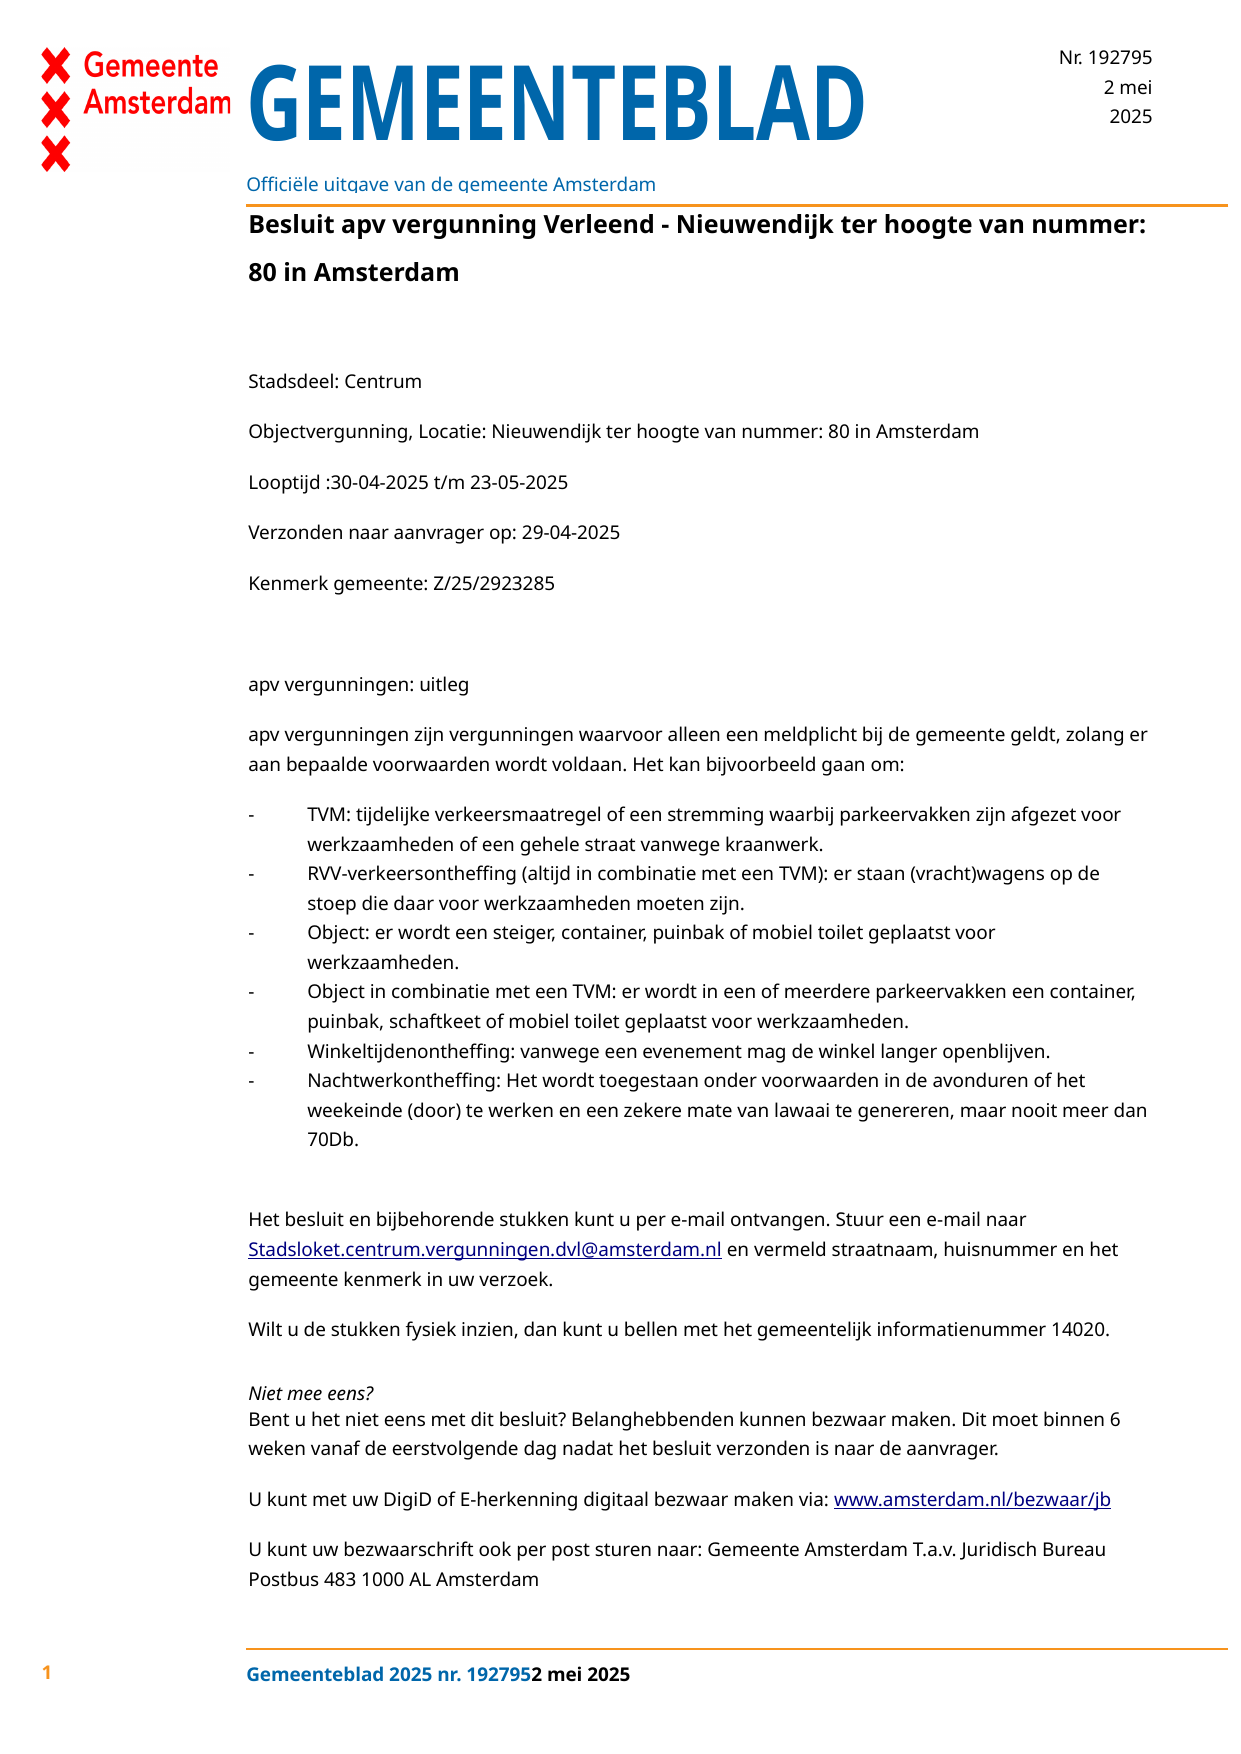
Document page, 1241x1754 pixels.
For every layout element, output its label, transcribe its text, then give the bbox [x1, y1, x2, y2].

picture [41, 47, 231, 172]
list TVM: tijdelijke verkeersmaatregel of een stremming waarbij parkeervakken zijn afgezet voor werkzaamheden of een gehele straat vanwege kraanwerk. [248, 801, 1152, 857]
text U kunt met uw DigiD of E-herkenning digitaal bezwaar maken via: www.amsterdam.nl/bezwaar/jb [248, 1486, 1152, 1512]
text apv vergunningen: uitleg [248, 671, 1152, 697]
text Besluit apv vergunning Verleend - Nieuwendijk ter hoogte van nummer: 80 in Amsterdam [248, 207, 1152, 288]
text Verzonden naar aanvrager op: 29-04-2025 [248, 519, 1152, 545]
list RVV-verkeersontheffing (altijd in combinatie met een TVM): er staan (vracht)wagens op de stoep die daar voor werkzaamheden moeten zijn. [248, 860, 1152, 916]
list Winkeltijdenontheffing: vanwege een evenement mag de winkel langer openblijven. [248, 1038, 1152, 1064]
text Looptijd :30-04-2025 t/m 23-05-2025 [248, 469, 1152, 495]
text Stadsdeel: Centrum [248, 368, 1152, 394]
list Object: er wordt een steiger, container, puinbak of mobiel toilet geplaatst voor werkzaamheden. [248, 919, 1152, 975]
text Kenmerk gemeente: Z/25/2923285 [248, 570, 1152, 596]
text Het besluit en bijbehorende stukken kunt u per e-mail ontvangen. Stuur een e-mail naar Stadsloket.centrum.vergunningen.dvl@amsterdam.nl en vermeld straatnaam, huisnummer en het gemeente kenmerk in uw verzoek. [248, 1207, 1152, 1292]
text Bent u het niet eens met dit besluit? Belanghebbenden kunnen bezwaar maken. Dit moet binnen 6 weken vanaf de eerstvolgende dag nadat het besluit verzonden is naar de aanvrager. [248, 1406, 1152, 1461]
list Object in combinatie met een TVM: er wordt in een of meerdere parkeervakken een container, puinbak, schaftkeet of mobiel toilet geplaatst voor werkzaamheden. [248, 979, 1152, 1034]
text apv vergunningen zijn vergunningen waarvoor alleen een meldplicht bij de gemeente geldt, zolang er aan bepaalde voorwaarden wordt voldaan. Het kan bijvoorbeeld gaan om: [248, 721, 1152, 777]
text Niet mee eens? [248, 1380, 1152, 1406]
text Wilt u de stukken fysiek inzien, dan kunt u bellen met het gemeentelijk informatienummer 14020. [248, 1316, 1152, 1342]
text Objectvergunning, Locatie: Nieuwendijk ter hoogte van nummer: 80 in Amsterdam [248, 419, 1152, 444]
text U kunt uw bezwaarschrift ook per post sturen naar: Gemeente Amsterdam T.a.v. Juridisch Bureau Postbus 483 1000 AL Amsterdam [248, 1536, 1152, 1592]
list Nachtwerkontheffing: Het wordt toegestaan onder voorwaarden in de avonduren of het weekeinde (door) te werken en een zekere mate van lawaai te genereren, maar nooit meer dan 70Db. [248, 1067, 1152, 1152]
